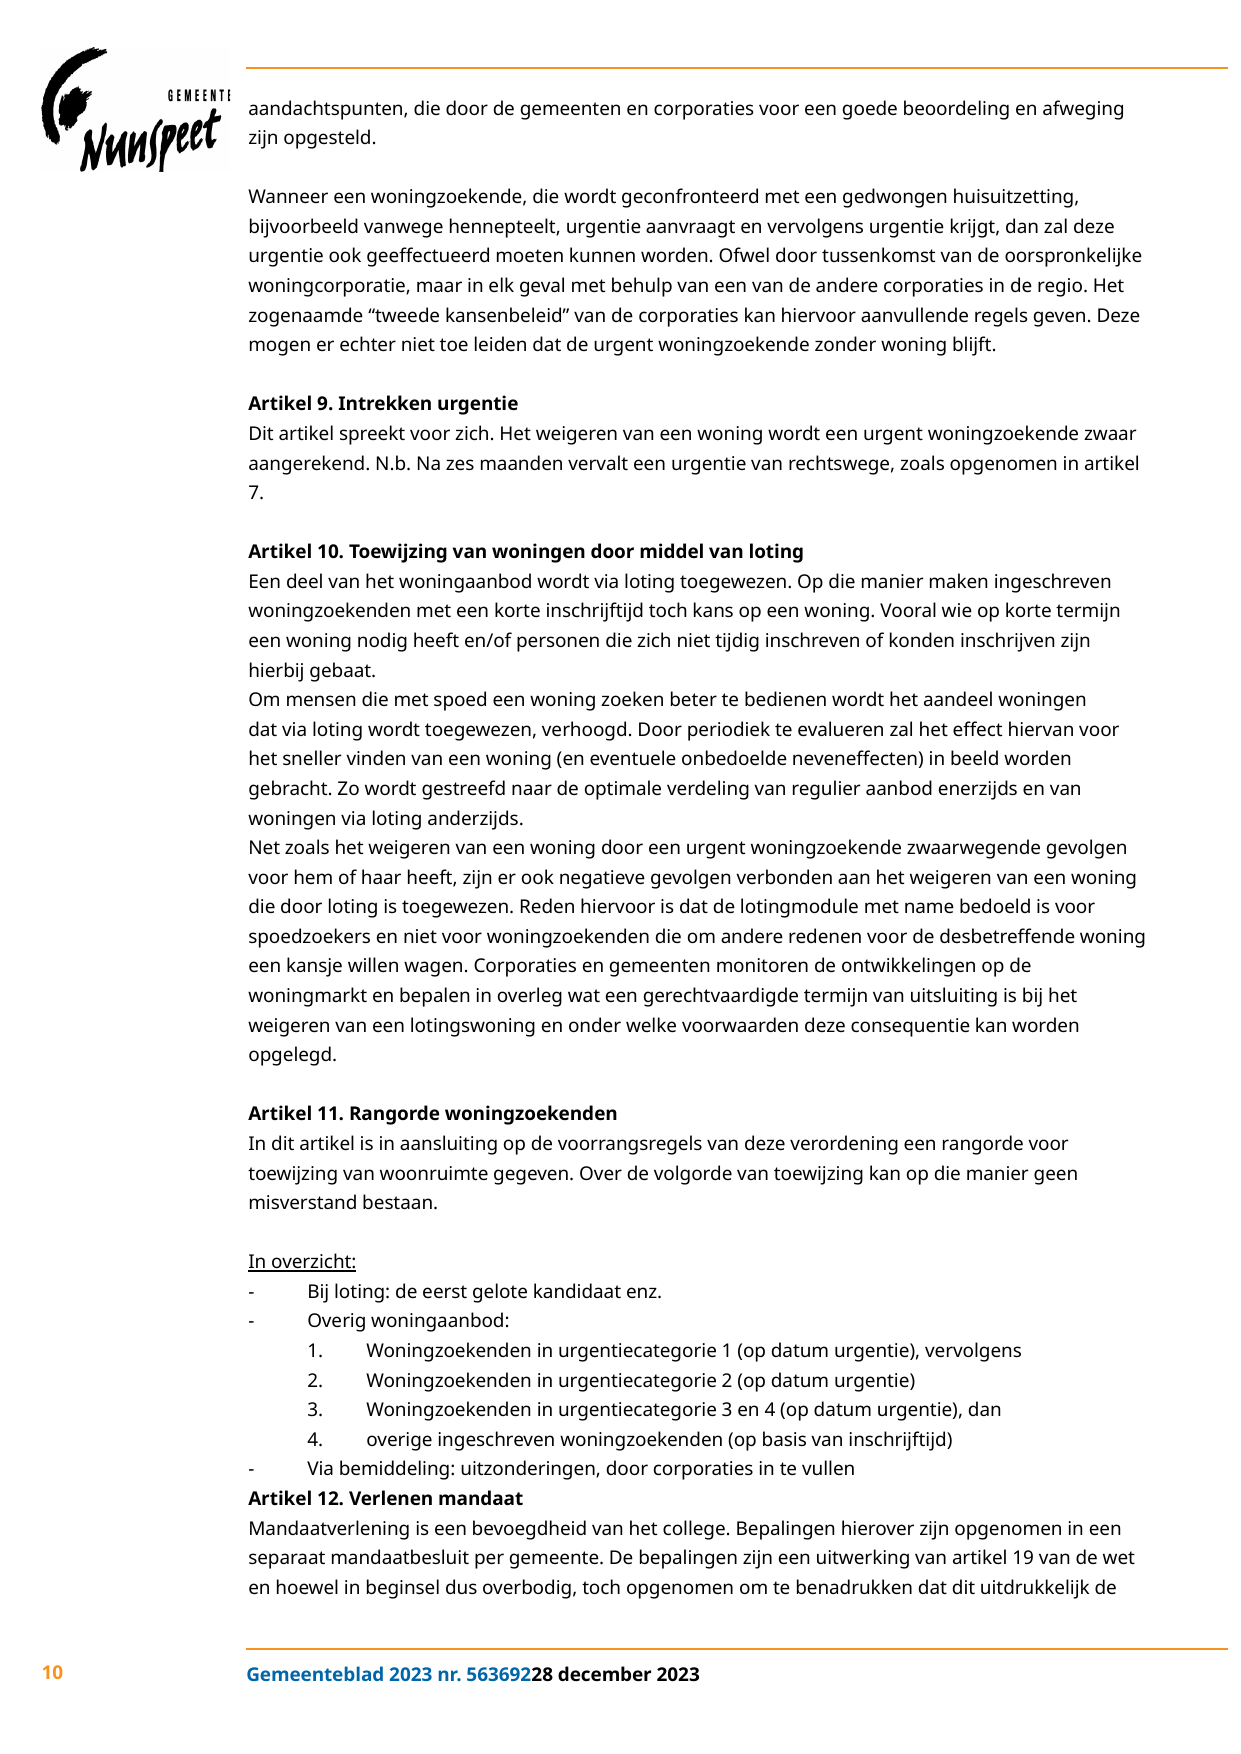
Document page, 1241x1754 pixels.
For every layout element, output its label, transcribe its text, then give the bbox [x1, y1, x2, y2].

text Een deel van het woningaanbod wordt via loting toegewezen. Op die manier maken ingeschreven woningzoekenden met een korte inschrijftijd toch kans op een woning. Vooral wie op korte termijn een woning nodig heeft en/of personen die zich niet tijdig inschreven of konden inschrijven zijn hierbij gebaat. [248, 568, 1152, 683]
list Woningzoekenden in urgentiecategorie 3 en 4 (op datum urgentie), dan [307, 1396, 1152, 1422]
text Artikel 11. Rangorde woningzoekenden [248, 1101, 1152, 1126]
text Net zoals het weigeren van een woning door een urgent woningzoekende zwaarwegende gevolgen voor hem of haar heeft, zijn er ook negatieve gevolgen verbonden aan het weigeren van een woning die door loting is toegewezen. Reden hiervoor is dat de lotingmodule met name bedoeld is voor spoedzoekers en niet voor woningzoekenden die om andere redenen voor de desbetreffende woning een kansje willen wagen. Corporaties en gemeenten monitoren de ontwikkelingen op de woningmarkt en bepalen in overleg wat een gerechtvaardigde termijn van uitsluiting is bij het weigeren van een lotingswoning en onder welke voorwaarden deze consequentie kan worden opgelegd. [248, 834, 1152, 1067]
list overige ingeschreven woningzoekenden (op basis van inschrijftijd) [307, 1426, 1152, 1452]
text Mandaatverlening is een bevoegdheid van het college. Bepalingen hierover zijn opgenomen in een separaat mandaatbesluit per gemeente. De bepalingen zijn een uitwerking van artikel 19 van de wet en hoewel in beginsel dus overbodig, toch opgenomen om te benadrukken dat dit uitdrukkelijk de [248, 1515, 1152, 1600]
text In overzicht: [248, 1248, 1152, 1274]
text dat via loting wordt toegewezen, verhoogd. Door periodiek te evalueren zal het effect hiervan voor het sneller vinden van een woning (en eventuele onbedoelde neveneffecten) in beeld worden gebracht. Zo wordt gestreefd naar de optimale verdeling van regulier aanbod enerzijds en van woningen via loting anderzijds. [248, 716, 1152, 831]
text Artikel 12. Verlenen mandaat [248, 1485, 1152, 1511]
text Om mensen die met spoed een woning zoeken beter te bedienen wordt het aandeel woningen [248, 686, 1152, 712]
list Via bemiddeling: uitzonderingen, door corporaties in te vullen [248, 1456, 1152, 1481]
text aandachtspunten, die door de gemeenten en corporaties voor een goede beoordeling en afweging zijn opgesteld. [248, 95, 1152, 150]
list Woningzoekenden in urgentiecategorie 1 (op datum urgentie), vervolgens [307, 1337, 1152, 1363]
list Overig woningaanbod: [248, 1308, 1152, 1333]
picture [41, 47, 231, 172]
text Dit artikel spreekt voor zich. Het weigeren van een woning wordt een urgent woningzoekende zwaar aangerekend. N.b. Na zes maanden vervalt een urgentie van rechtswege, zoals opgenomen in artikel 7. [248, 420, 1152, 505]
text Artikel 10. Toewijzing van woningen door middel van loting [248, 538, 1152, 564]
text Artikel 9. Intrekken urgentie [248, 391, 1152, 416]
text In dit artikel is in aansluiting op de voorrangsregels van deze verordening een rangorde voor toewijzing van woonruimte gegeven. Over de volgorde van toewijzing kan op die manier geen misverstand bestaan. [248, 1130, 1152, 1215]
text Wanneer een woningzoekende, die wordt geconfronteerd met een gedwongen huisuitzetting, bijvoorbeeld vanwege hennepteelt, urgentie aanvraagt en vervolgens urgentie krijgt, dan zal deze urgentie ook geeffectueerd moeten kunnen worden. Ofwel door tussenkomst van de oorspronkelijke woningcorporatie, maar in elk geval met behulp van een van de andere corporaties in de regio. Het zogenaamde “tweede kansenbeleid” van de corporaties kan hiervoor aanvullende regels geven. Deze mogen er echter niet toe leiden dat de urgent woningzoekende zonder woning blijft. [248, 183, 1152, 357]
list Bij loting: de eerst gelote kandidaat enz. [248, 1278, 1152, 1304]
list Woningzoekenden in urgentiecategorie 2 (op datum urgentie) [307, 1367, 1152, 1393]
